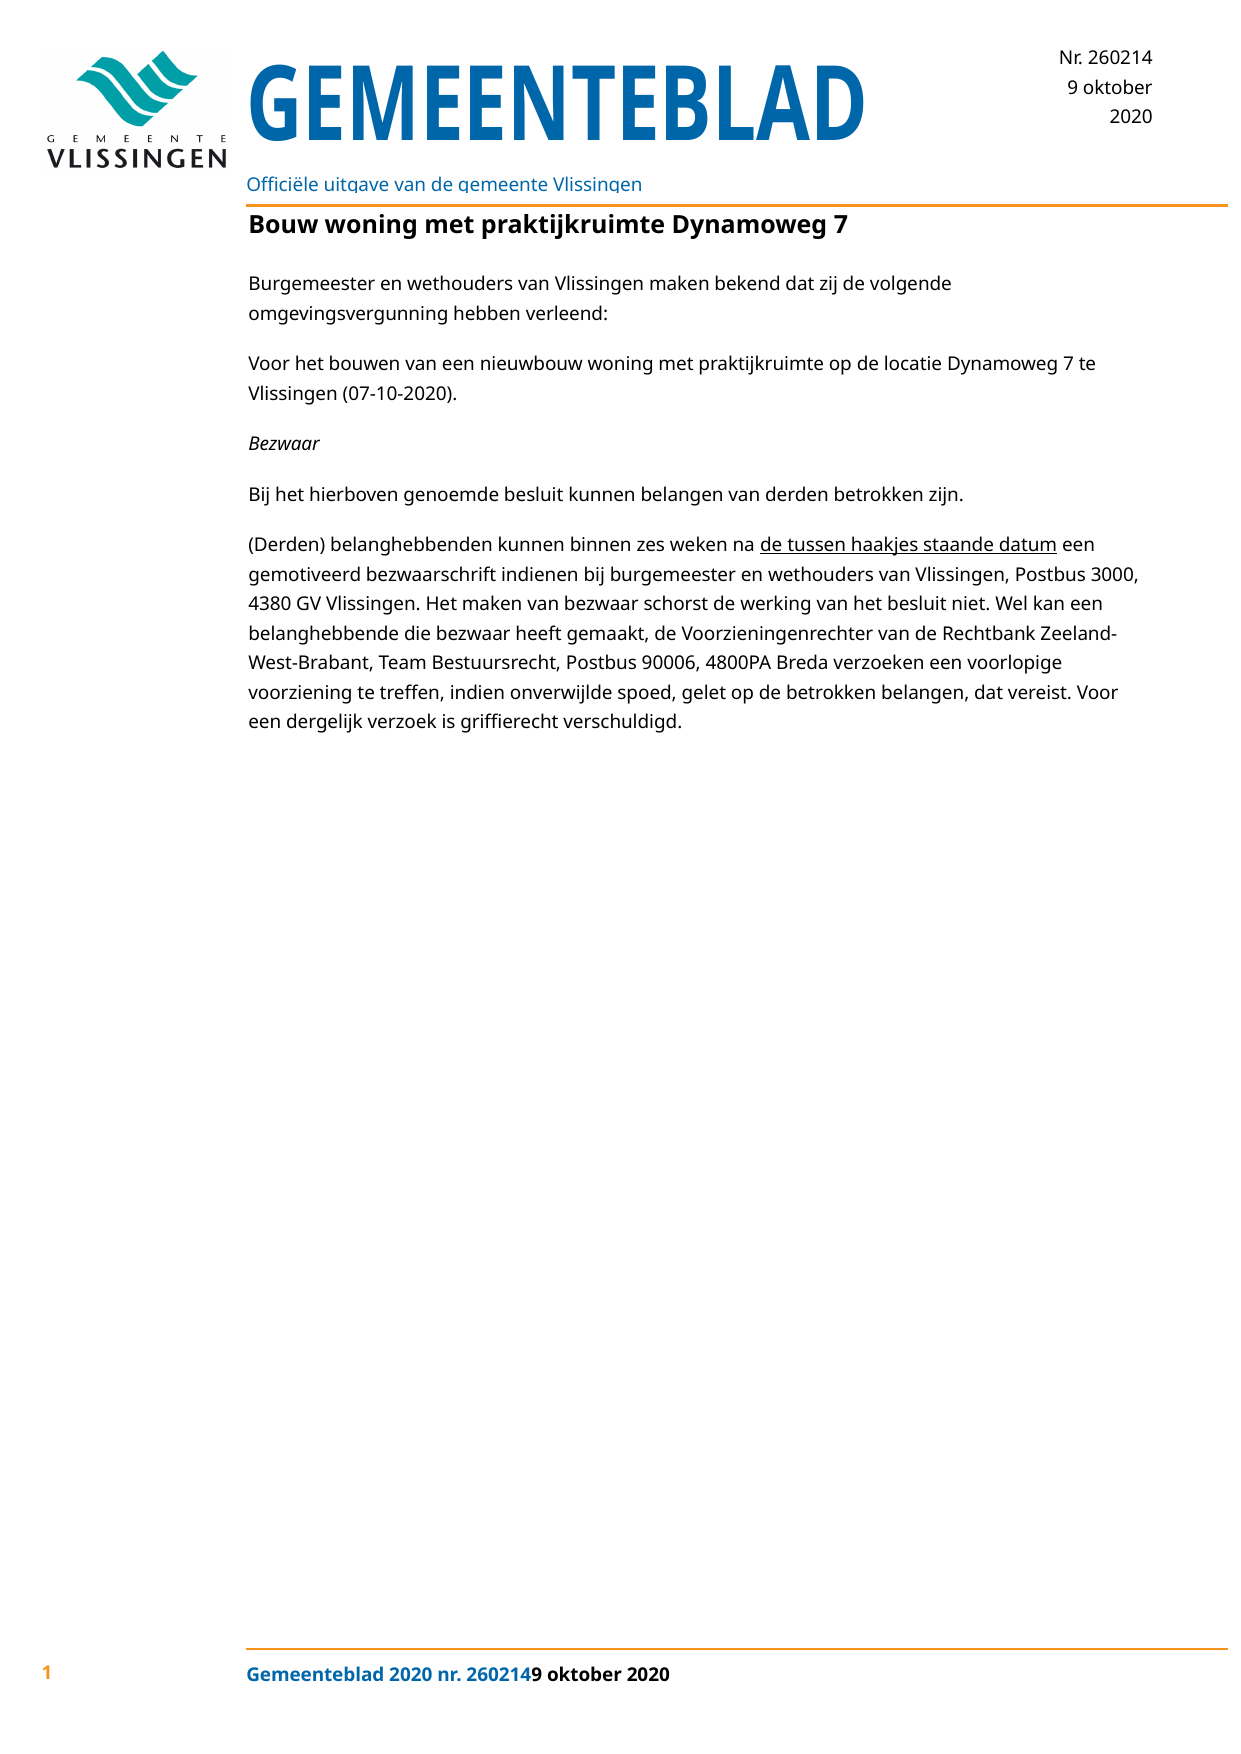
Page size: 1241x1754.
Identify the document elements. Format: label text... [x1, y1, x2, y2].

text (Derden) belanghebbenden kunnen binnen zes weken na de tussen haakjes staande datum een gemotiveerd bezwaarschrift indienen bij burgemeester en wethouders van Vlissingen, Postbus 3000, 4380 GV Vlissingen. Het maken van bezwaar schorst de werking van het besluit niet. Wel kan een belanghebbende die bezwaar heeft gemaakt, de Voorzieningenrechter van de Rechtbank Zeeland-West-Brabant, Team Bestuursrecht, Postbus 90006, 4800PA Breda verzoeken een voorlopige voorziening te treffen, indien onverwijlde spoed, gelet op de betrokken belangen, dat vereist. Voor een dergelijk verzoek is griffierecht verschuldigd. [248, 531, 1152, 734]
picture [41, 47, 231, 172]
text Bij het hierboven genoemde besluit kunnen belangen van derden betrokken zijn. [248, 481, 1152, 506]
text Burgemeester en wethouders van Vlissingen maken bekend dat zij de volgende omgevingsvergunning hebben verleend: [248, 270, 1152, 326]
text Bouw woning met praktijkruimte Dynamoweg 7 [248, 207, 1152, 241]
text Bezwaar [248, 430, 1152, 456]
text Voor het bouwen van een nieuwbouw woning met praktijkruimte op de locatie Dynamoweg 7 te Vlissingen (07-10-2020). [248, 350, 1152, 406]
